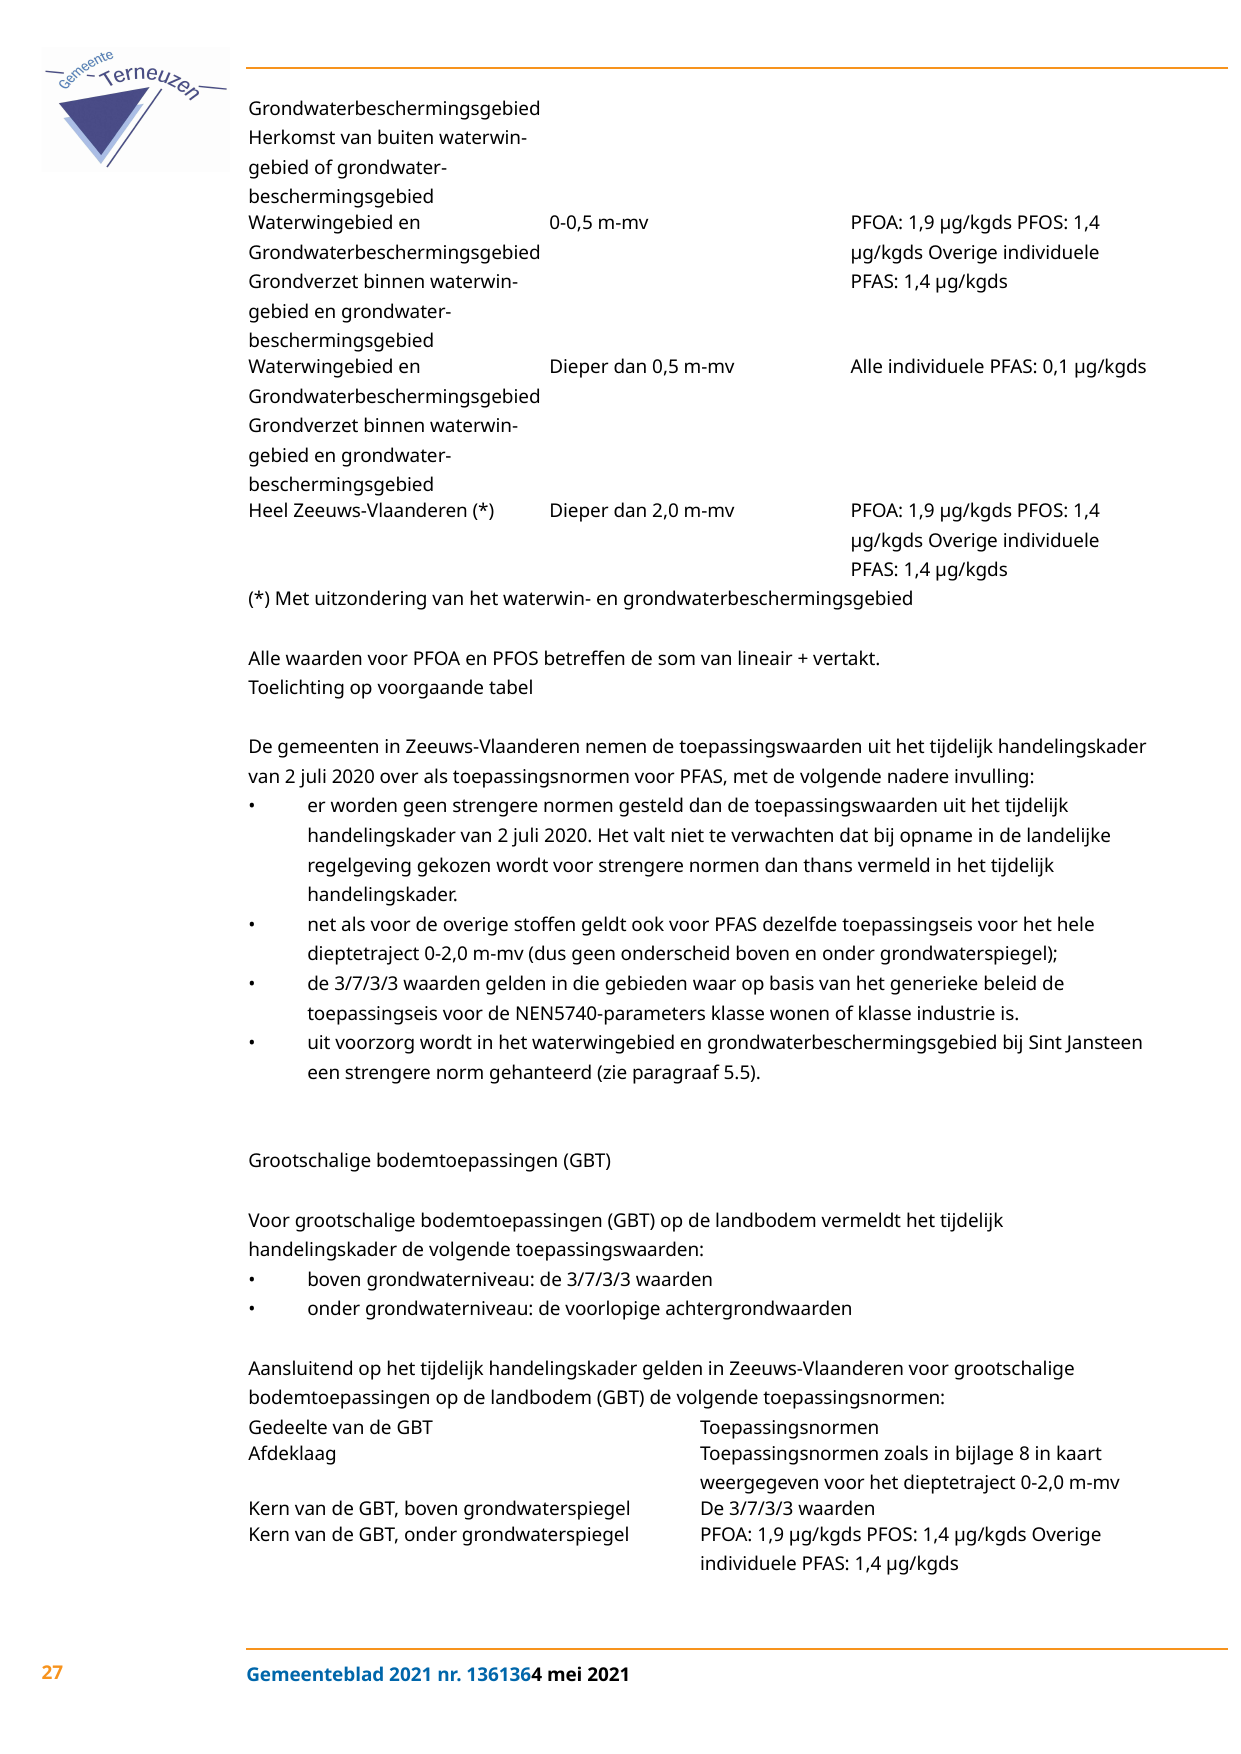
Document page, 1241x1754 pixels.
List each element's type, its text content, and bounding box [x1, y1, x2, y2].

list er worden geen strengere normen gesteld dan de toepassingswaarden uit het tijdelijk handelingskader van 2 juli 2020. Het valt niet te verwachten dat bij opname in de landelijke regelgeving gekozen wordt voor strengere normen dan thans vermeld in het tijdelijk handelingskader. [248, 793, 1152, 907]
table_cell Waterwingebied en Grondwaterbeschermingsgebied Grondverzet binnen waterwin-gebied en grondwater-beschermingsgebied [248, 209, 549, 353]
list net als voor de overige stoffen geldt ook voor PFAS dezelfde toepassingseis voor het hele dieptetraject 0-2,0 m-mv (dus geen onderscheid boven en onder grondwaterspiegel); [248, 911, 1152, 966]
table_cell Dieper dan 2,0 m-mv [549, 498, 850, 582]
table_cell Kern van de GBT, boven grondwaterspiegel [248, 1495, 700, 1521]
list de 3/7/3/3 waarden gelden in die gebieden waar op basis van het generieke beleid de toepassingseis voor de NEN5740-parameters klasse wonen of klasse industrie is. [248, 970, 1152, 1025]
table_header Toepassingsnormen [700, 1414, 1152, 1440]
table_cell [549, 95, 850, 209]
table_cell Toepassingsnormen zoals in bijlage 8 in kaart weergegeven voor het dieptetraject 0-2,0 m-mv [700, 1440, 1152, 1495]
table_cell PFOA: 1,9 μg/kgds PFOS: 1,4 μg/kgds Overige individuele PFAS: 1,4 μg/kgds [850, 209, 1152, 353]
list uit voorzorg wordt in het waterwingebied en grondwaterbeschermingsgebied bij Sint Jansteen een strengere norm gehanteerd (zie paragraaf 5.5). [248, 1029, 1152, 1084]
list boven grondwaterniveau: de 3/7/3/3 waarden [248, 1266, 1152, 1292]
text Grootschalige bodemtoepassingen (GBT) [248, 1148, 1152, 1173]
table_cell PFOA: 1,9 μg/kgds PFOS: 1,4 μg/kgds Overige individuele PFAS: 1,4 μg/kgds [700, 1521, 1152, 1576]
table_cell Dieper dan 0,5 m-mv [549, 353, 850, 497]
text Aansluitend op het tijdelijk handelingskader gelden in Zeeuws-Vlaanderen voor grootschalige bodemtoepassingen op de landbodem (GBT) de volgende toepassingsnormen: [248, 1355, 1152, 1410]
picture [41, 47, 231, 172]
text De gemeenten in Zeeuws-Vlaanderen nemen de toepassingswaarden uit het tijdelijk handelingskader van 2 juli 2020 over als toepassingsnormen voor PFAS, met de volgende nadere invulling: [248, 733, 1152, 789]
table_header Gedeelte van de GBT [248, 1414, 700, 1440]
table_cell Heel Zeeuws-Vlaanderen (*) [248, 498, 549, 582]
table_cell PFOA: 1,9 μg/kgds PFOS: 1,4 μg/kgds Overige individuele PFAS: 1,4 μg/kgds [850, 498, 1152, 582]
table_cell Afdeklaag [248, 1440, 700, 1495]
table_cell 0-0,5 m-mv [549, 209, 850, 353]
table_cell Alle individuele PFAS: 0,1 μg/kgds [850, 353, 1152, 497]
table_cell De 3/7/3/3 waarden [700, 1495, 1152, 1521]
table_cell Waterwingebied en Grondwaterbeschermingsgebied Grondverzet binnen waterwin-gebied en grondwater-beschermingsgebied [248, 353, 549, 497]
text Alle waarden voor PFOA en PFOS betreffen de som van lineair + vertakt. [248, 645, 1152, 670]
table_cell Kern van de GBT, onder grondwaterspiegel [248, 1521, 700, 1576]
text Voor grootschalige bodemtoepassingen (GBT) op de landbodem vermeldt het tijdelijk handelingskader de volgende toepassingswaarden: [248, 1207, 1152, 1262]
text (*) Met uitzondering van het waterwin- en grondwaterbeschermingsgebied [248, 586, 1152, 611]
list onder grondwaterniveau: de voorlopige achtergrondwaarden [248, 1296, 1152, 1321]
table_cell Grondwaterbeschermingsgebied Herkomst van buiten waterwin-gebied of grondwater-beschermingsgebied [248, 95, 549, 209]
text Toelichting op voorgaande tabel [248, 674, 1152, 700]
table_cell [850, 95, 1152, 209]
